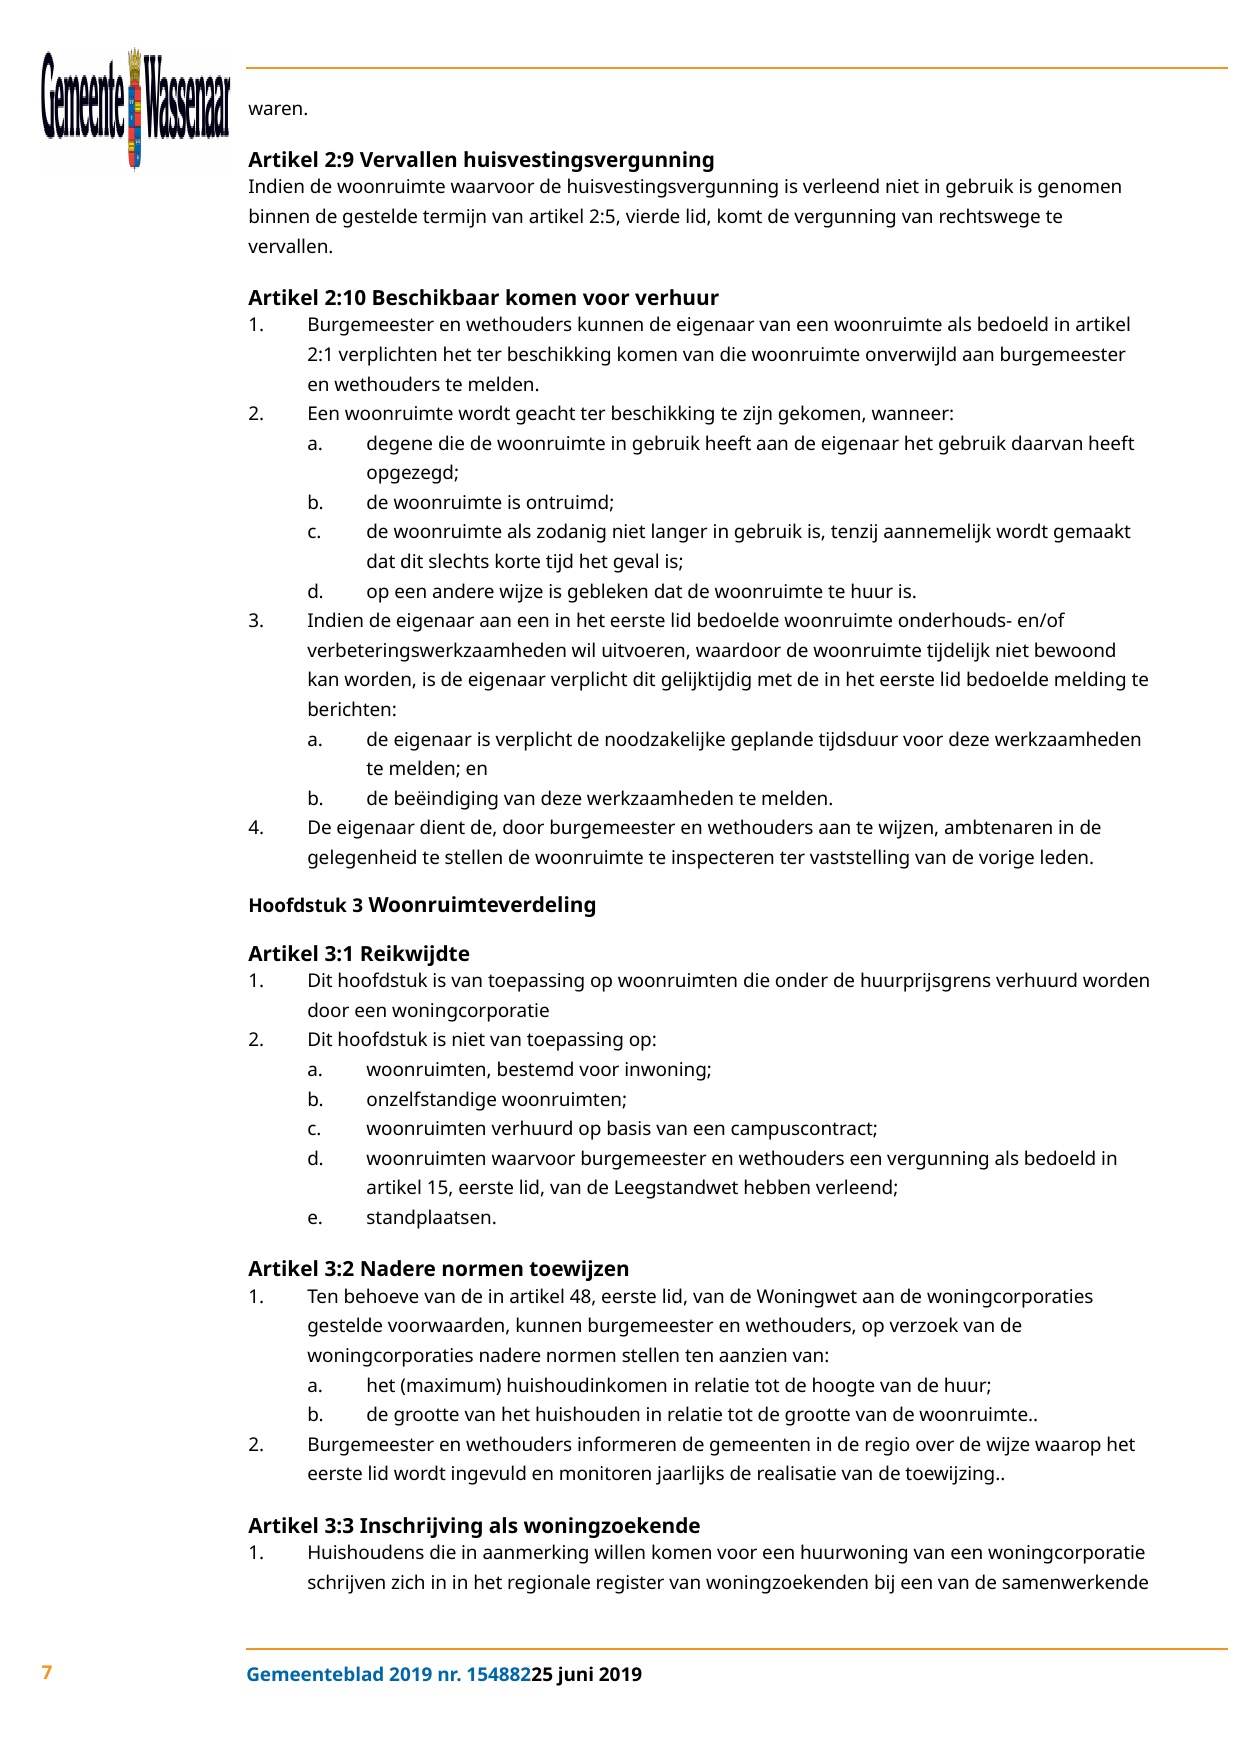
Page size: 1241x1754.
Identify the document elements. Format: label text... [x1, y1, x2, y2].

list op een andere wijze is gebleken dat de woonruimte te huur is. [307, 578, 1152, 604]
list de woonruimte als zodanig niet langer in gebruik is, tenzij aannemelijk wordt gemaakt dat dit slechts korte tijd het geval is; [307, 519, 1152, 574]
text Artikel 3:1 Reikwijdte [248, 939, 1152, 967]
picture [41, 47, 231, 172]
list de grootte van het huishouden in relatie tot de grootte van de woonruimte.. [307, 1401, 1152, 1427]
list Een woonruimte wordt geacht ter beschikking te zijn gekomen, wanneer: [248, 400, 1152, 426]
list Huishoudens die in aanmerking willen komen voor een huurwoning van een woningcorporatie schrijven zich in in het regionale register van woningzoekenden bij een van de samenwerkende [248, 1539, 1152, 1595]
list Burgemeester en wethouders kunnen de eigenaar van een woonruimte als bedoeld in artikel 2:1 verplichten het ter beschikking komen van die woonruimte onverwijld aan burgemeester en wethouders te melden. [248, 312, 1152, 397]
list Ten behoeve van de in artikel 48, eerste lid, van de Woningwet aan de woningcorporaties gestelde voorwaarden, kunnen burgemeester en wethouders, op verzoek van de woningcorporaties nadere normen stellen ten aanzien van: [248, 1283, 1152, 1368]
list de beëindiging van deze werkzaamheden te melden. [307, 785, 1152, 811]
list Indien de eigenaar aan een in het eerste lid bedoelde woonruimte onderhouds- en/of verbeteringswerkzaamheden wil uitvoeren, waardoor de woonruimte tijdelijk niet bewoond kan worden, is de eigenaar verplicht dit gelijktijdig met de in het eerste lid bedoelde melding te berichten: [248, 607, 1152, 722]
list standplaatsen. [307, 1204, 1152, 1230]
text Artikel 2:10 Beschikbaar komen voor verhuur [248, 283, 1152, 312]
list woonruimten verhuurd op basis van een campuscontract; [307, 1115, 1152, 1141]
list De eigenaar dient de, door burgemeester en wethouders aan te wijzen, ambtenaren in de gelegenheid te stellen de woonruimte te inspecteren ter vaststelling van de vorige leden. [248, 814, 1152, 870]
list de woonruimte is ontruimd; [307, 489, 1152, 515]
text Indien de woonruimte waarvoor de huisvestingsvergunning is verleend niet in gebruik is genomen binnen de gestelde termijn van artikel 2:5, vierde lid, komt de vergunning van rechtswege te vervallen. [248, 174, 1152, 258]
list Burgemeester en wethouders informeren de gemeenten in de regio over de wijze waarop het eerste lid wordt ingevuld en monitoren jaarlijks de realisatie van de toewijzing.. [248, 1431, 1152, 1486]
text waren. [248, 95, 1152, 121]
text Artikel 3:2 Nadere normen toewijzen [248, 1254, 1152, 1283]
list woonruimten waarvoor burgemeester en wethouders een vergunning als bedoeld in artikel 15, eerste lid, van de Leegstandwet hebben verleend; [307, 1145, 1152, 1200]
list Dit hoofdstuk is van toepassing op woonruimten die onder de huurprijsgrens verhuurd worden door een woningcorporatie [248, 967, 1152, 1023]
list Dit hoofdstuk is niet van toepassing op: [248, 1027, 1152, 1052]
list het (maximum) huishoudinkomen in relatie tot de hoogte van de huur; [307, 1372, 1152, 1397]
list degene die de woonruimte in gebruik heeft aan de eigenaar het gebruik daarvan heeft opgezegd; [307, 430, 1152, 485]
list de eigenaar is verplicht de noodzakelijke geplande tijdsduur voor deze werkzaamheden te melden; en [307, 726, 1152, 781]
text Artikel 3:3 Inschrijving als woningzoekende [248, 1511, 1152, 1539]
text Hoofdstuk 3 Woonruimteverdeling [248, 890, 1152, 918]
list onzelfstandige woonruimten; [307, 1086, 1152, 1112]
list woonruimten, bestemd voor inwoning; [307, 1056, 1152, 1082]
text Artikel 2:9 Vervallen huisvestingsvergunning [248, 145, 1152, 174]
